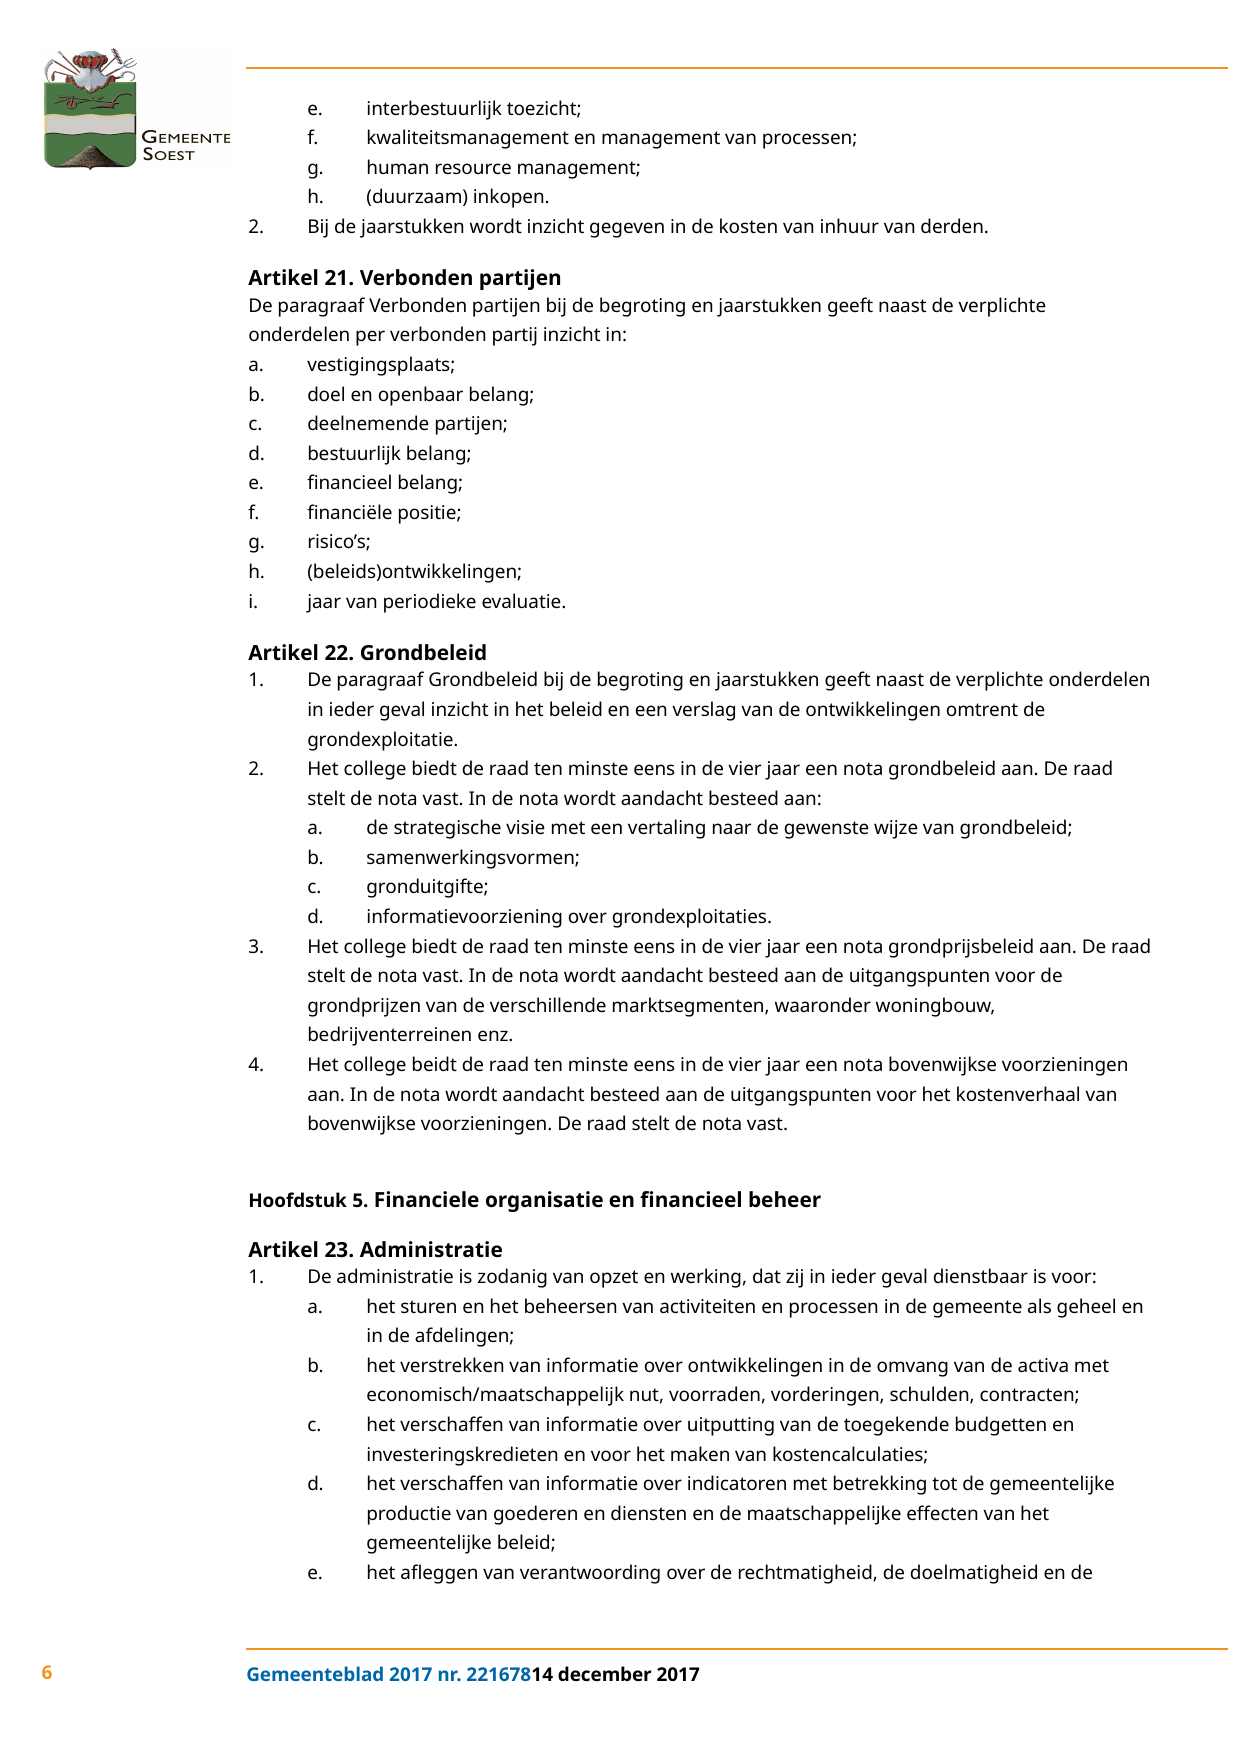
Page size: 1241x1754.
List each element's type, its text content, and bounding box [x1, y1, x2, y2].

list financieel belang; [248, 469, 1152, 495]
text Hoofdstuk 5. Financiele organisatie en financieel beheer [248, 1186, 1152, 1214]
list Het college biedt de raad ten minste eens in de vier jaar een nota grondprijsbeleid aan. De raad stelt de nota vast. In de nota wordt aandacht besteed aan de uitgangspunten voor de grondprijzen van de verschillende marktsegmenten, waaronder woningbouw, bedrijventerreinen enz. [248, 933, 1152, 1047]
list het sturen en het beheersen van activiteiten en processen in de gemeente als geheel en in de afdelingen; [307, 1293, 1152, 1348]
list vestigingsplaats; [248, 351, 1152, 377]
list financiële positie; [248, 499, 1152, 525]
list informatievoorziening over grondexploitaties. [307, 903, 1152, 929]
list De administratie is zodanig van opzet en werking, dat zij in ieder geval dienstbaar is voor: [248, 1263, 1152, 1289]
list het verstrekken van informatie over ontwikkelingen in de omvang van de activa met economisch/maatschappelijk nut, voorraden, vorderingen, schulden, contracten; [307, 1352, 1152, 1407]
list Bij de jaarstukken wordt inzicht gegeven in de kosten van inhuur van derden. [248, 213, 1152, 239]
list samenwerkingsvormen; [307, 844, 1152, 870]
list bestuurlijk belang; [248, 440, 1152, 466]
list human resource management; [307, 154, 1152, 180]
list risico’s; [248, 529, 1152, 554]
list (duurzaam) inkopen. [307, 183, 1152, 209]
list Het college beidt de raad ten minste eens in de vier jaar een nota bovenwijkse voorzieningen aan. In de nota wordt aandacht besteed aan de uitgangspunten voor het kostenverhaal van bovenwijkse voorzieningen. De raad stelt de nota vast. [248, 1051, 1152, 1136]
list interbestuurlijk toezicht; [307, 95, 1152, 121]
list kwaliteitsmanagement en management van processen; [307, 124, 1152, 150]
list het afleggen van verantwoording over de rechtmatigheid, de doelmatigheid en de [307, 1559, 1152, 1585]
list het verschaffen van informatie over indicatoren met betrekking tot de gemeentelijke productie van goederen en diensten en de maatschappelijke effecten van het gemeentelijke beleid; [307, 1470, 1152, 1555]
list de strategische visie met een vertaling naar de gewenste wijze van grondbeleid; [307, 814, 1152, 840]
text Artikel 22. Grondbeleid [248, 638, 1152, 667]
list doel en openbaar belang; [248, 381, 1152, 406]
picture [41, 47, 231, 172]
text Artikel 23. Administratie [248, 1235, 1152, 1263]
text De paragraaf Verbonden partijen bij de begroting en jaarstukken geeft naast de verplichte onderdelen per verbonden partij inzicht in: [248, 292, 1152, 347]
list Het college biedt de raad ten minste eens in de vier jaar een nota grondbeleid aan. De raad stelt de nota vast. In de nota wordt aandacht besteed aan: [248, 755, 1152, 811]
list het verschaffen van informatie over uitputting van de toegekende budgetten en investeringskredieten en voor het maken van kostencalculaties; [307, 1411, 1152, 1467]
text Artikel 21. Verbonden partijen [248, 263, 1152, 292]
list De paragraaf Grondbeleid bij de begroting en jaarstukken geeft naast de verplichte onderdelen in ieder geval inzicht in het beleid en een verslag van de ontwikkelingen omtrent de grondexploitatie. [248, 667, 1152, 752]
list deelnemende partijen; [248, 410, 1152, 436]
list (beleids)ontwikkelingen; [248, 558, 1152, 584]
list gronduitgifte; [307, 874, 1152, 899]
list jaar van periodieke evaluatie. [248, 588, 1152, 613]
